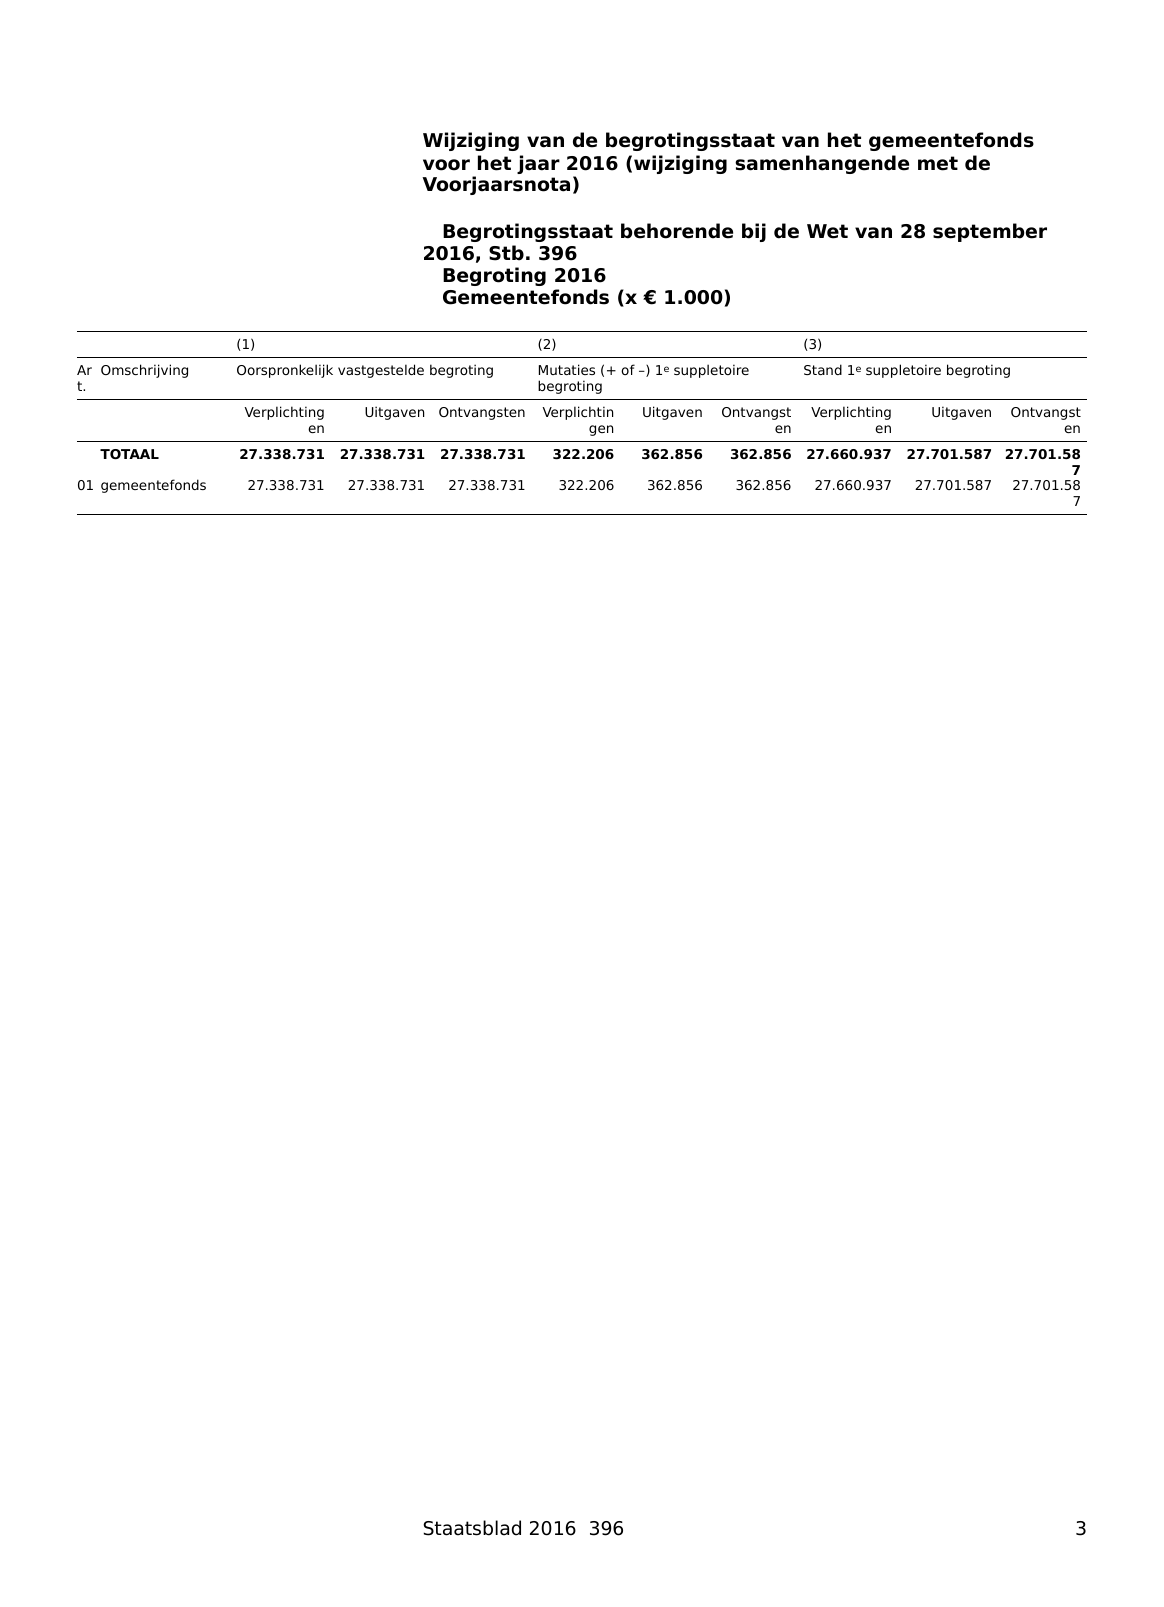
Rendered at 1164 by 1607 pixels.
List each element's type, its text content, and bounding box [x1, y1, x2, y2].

table_cell 27.701.587 [898, 478, 998, 514]
table_cell 27.338.731 [230, 442, 331, 478]
table_cell 27.338.731 [230, 478, 331, 514]
table_cell 27.338.731 [431, 478, 531, 514]
table_cell 322.206 [531, 478, 620, 514]
table_cell [77, 400, 94, 441]
table_cell Uitgaven [620, 400, 708, 441]
table_cell 27.660.937 [797, 478, 898, 514]
table_cell 27.701.587 [998, 442, 1087, 478]
table_cell [77, 442, 94, 478]
table_cell 27.338.731 [431, 442, 531, 478]
table_cell gemeentefonds [94, 478, 230, 514]
table_header [94, 332, 230, 357]
table_cell Oorspronkelijk vastgestelde begroting [230, 358, 531, 399]
table_header (3) [797, 332, 1087, 357]
table_header [77, 332, 94, 357]
table_cell 27.338.731 [331, 478, 431, 514]
table_cell [94, 400, 230, 441]
table_cell 362.856 [709, 478, 797, 514]
table_cell Stand 1e suppletoire begroting [797, 358, 1087, 399]
table_cell Ontvangsten [998, 400, 1087, 441]
table_cell 322.206 [531, 442, 620, 478]
text Gemeentefonds (x € 1.000) [422, 287, 1087, 309]
table_cell 27.701.587 [898, 442, 998, 478]
table_cell Verplichtingen [230, 400, 331, 441]
table_cell Ontvangsten [431, 400, 531, 441]
table_cell TOTAAL [94, 442, 230, 478]
table_cell 27.338.731 [331, 442, 431, 478]
table_cell Mutaties (+ of –) 1e suppletoire begroting [531, 358, 797, 399]
text Begroting 2016 [422, 265, 1087, 287]
table_cell Art. [77, 358, 94, 399]
table_cell Ontvangsten [709, 400, 797, 441]
table_cell Uitgaven [898, 400, 998, 441]
table_header (1) [230, 332, 531, 357]
subtitle Wijziging van de begrotingsstaat van het gemeentefonds voor het jaar 2016 (wijziging samenhangende met de Voorjaarsnota) [422, 130, 1087, 196]
text Begrotingsstaat behorende bij de Wet van 28 september 2016, Stb. 396 [422, 221, 1087, 265]
table_cell Uitgaven [331, 400, 431, 441]
table_cell 362.856 [620, 478, 708, 514]
table_cell 01 [77, 478, 94, 514]
table_cell 27.701.587 [998, 478, 1087, 514]
table_cell 27.660.937 [797, 442, 898, 478]
table_cell Verplichtingen [531, 400, 620, 441]
table_cell Omschrijving [94, 358, 230, 399]
table_cell Verplichtingen [797, 400, 898, 441]
table_header (2) [531, 332, 797, 357]
table_cell 362.856 [709, 442, 797, 478]
table_cell 362.856 [620, 442, 708, 478]
